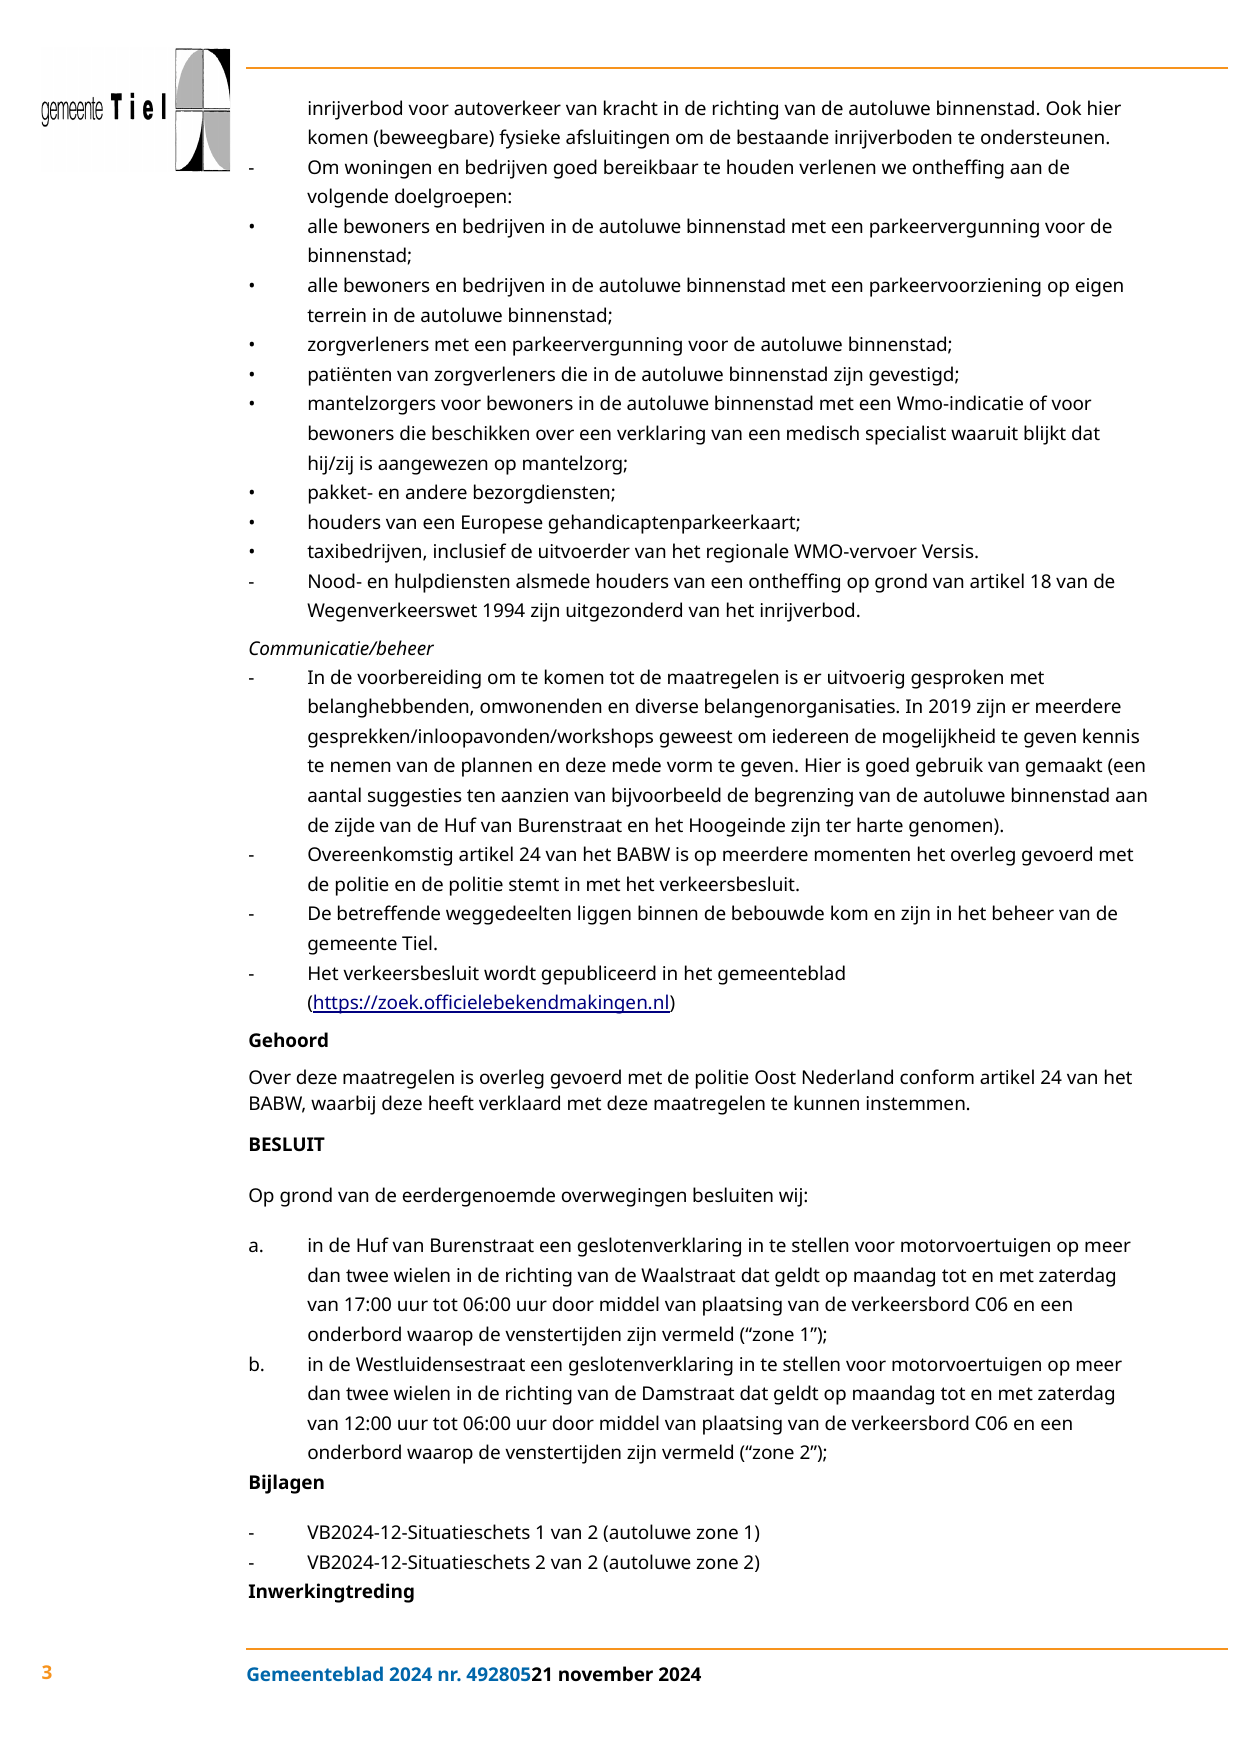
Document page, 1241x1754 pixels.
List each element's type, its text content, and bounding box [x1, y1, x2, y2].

list Het verkeersbesluit wordt gepubliceerd in het gemeenteblad (https://zoek.officielebekendmakingen.nl) [248, 960, 1152, 1015]
list in de Westluidensestraat een geslotenverklaring in te stellen voor motorvoertuigen op meer dan twee wielen in de richting van de Damstraat dat geldt op maandag tot en met zaterdag van 12:00 uur tot 06:00 uur door middel van plaatsing van de verkeersbord C06 en een onderbord waarop de venstertijden zijn vermeld (“zone 2”); [248, 1351, 1152, 1465]
list alle bewoners en bedrijven in de autoluwe binnenstad met een parkeervergunning voor de binnenstad; [248, 213, 1152, 268]
text Communicatie/beheer [248, 636, 1152, 661]
list De betreffende weggedeelten liggen binnen de bebouwde kom en zijn in het beheer van de gemeente Tiel. [248, 901, 1152, 956]
list Overeenkomstig artikel 24 van het BABW is op meerdere momenten het overleg gevoerd met de politie en de politie stemt in met het verkeersbesluit. [248, 841, 1152, 897]
list in de Huf van Burenstraat een geslotenverklaring in te stellen voor motorvoertuigen op meer dan twee wielen in de richting van de Waalstraat dat geldt op maandag tot en met zaterdag van 17:00 uur tot 06:00 uur door middel van plaatsing van de verkeersbord C06 en een onderbord waarop de venstertijden zijn vermeld (“zone 1”); [248, 1232, 1152, 1347]
list Nood- en hulpdiensten alsmede houders van een ontheffing op grond van artikel 18 van de Wegenverkeerswet 1994 zijn uitgezonderd van het inrijverbod. [248, 568, 1152, 623]
list zorgverleners met een parkeervergunning voor de autoluwe binnenstad; [248, 331, 1152, 357]
list houders van een Europese gehandicaptenparkeerkaart; [248, 509, 1152, 535]
list Om woningen en bedrijven goed bereikbaar te houden verlenen we ontheffing aan de volgende doelgroepen: [248, 154, 1152, 209]
list patiënten van zorgverleners die in de autoluwe binnenstad zijn gevestigd; [248, 361, 1152, 387]
text BESLUIT [248, 1132, 1152, 1157]
picture [41, 47, 231, 172]
text Op grond van de eerdergenoemde overwegingen besluiten wij: [248, 1182, 1152, 1208]
list taxibedrijven, inclusief de uitvoerder van het regionale WMO-vervoer Versis. [248, 538, 1152, 564]
list In de voorbereiding om te komen tot de maatregelen is er uitvoerig gesproken met belanghebbenden, omwonenden en diverse belangenorganisaties. In 2019 zijn er meerdere gesprekken/inloopavonden/workshops geweest om iedereen de mogelijkheid te geven kennis te nemen van de plannen en deze mede vorm te geven. Hier is goed gebruik van gemaakt (een aantal suggesties ten aanzien van bijvoorbeeld de begrenzing van de autoluwe binnenstad aan de zijde van de Huf van Burenstraat en het Hoogeinde zijn ter harte genomen). [248, 664, 1152, 838]
text Inwerkingtreding [248, 1579, 1152, 1604]
list inrijverbod voor autoverkeer van kracht in de richting van de autoluwe binnenstad. Ook hier komen (beweegbare) fysieke afsluitingen om de bestaande inrijverboden te ondersteunen. [248, 95, 1152, 150]
text Over deze maatregelen is overleg gevoerd met de politie Oost Nederland conform artikel 24 van het BABW, waarbij deze heeft verklaard met deze maatregelen te kunnen instemmen. [248, 1064, 1152, 1115]
text Gehoord [248, 1027, 1152, 1053]
list pakket- en andere bezorgdiensten; [248, 479, 1152, 505]
text Bijlagen [248, 1469, 1152, 1495]
list VB2024-12-Situatieschets 1 van 2 (autoluwe zone 1) [248, 1519, 1152, 1545]
list alle bewoners en bedrijven in de autoluwe binnenstad met een parkeervoorziening op eigen terrein in de autoluwe binnenstad; [248, 272, 1152, 328]
list VB2024-12-Situatieschets 2 van 2 (autoluwe zone 2) [248, 1549, 1152, 1575]
list mantelzorgers voor bewoners in de autoluwe binnenstad met een Wmo-indicatie of voor bewoners die beschikken over een verklaring van een medisch specialist waaruit blijkt dat hij/zij is aangewezen op mantelzorg; [248, 391, 1152, 476]
